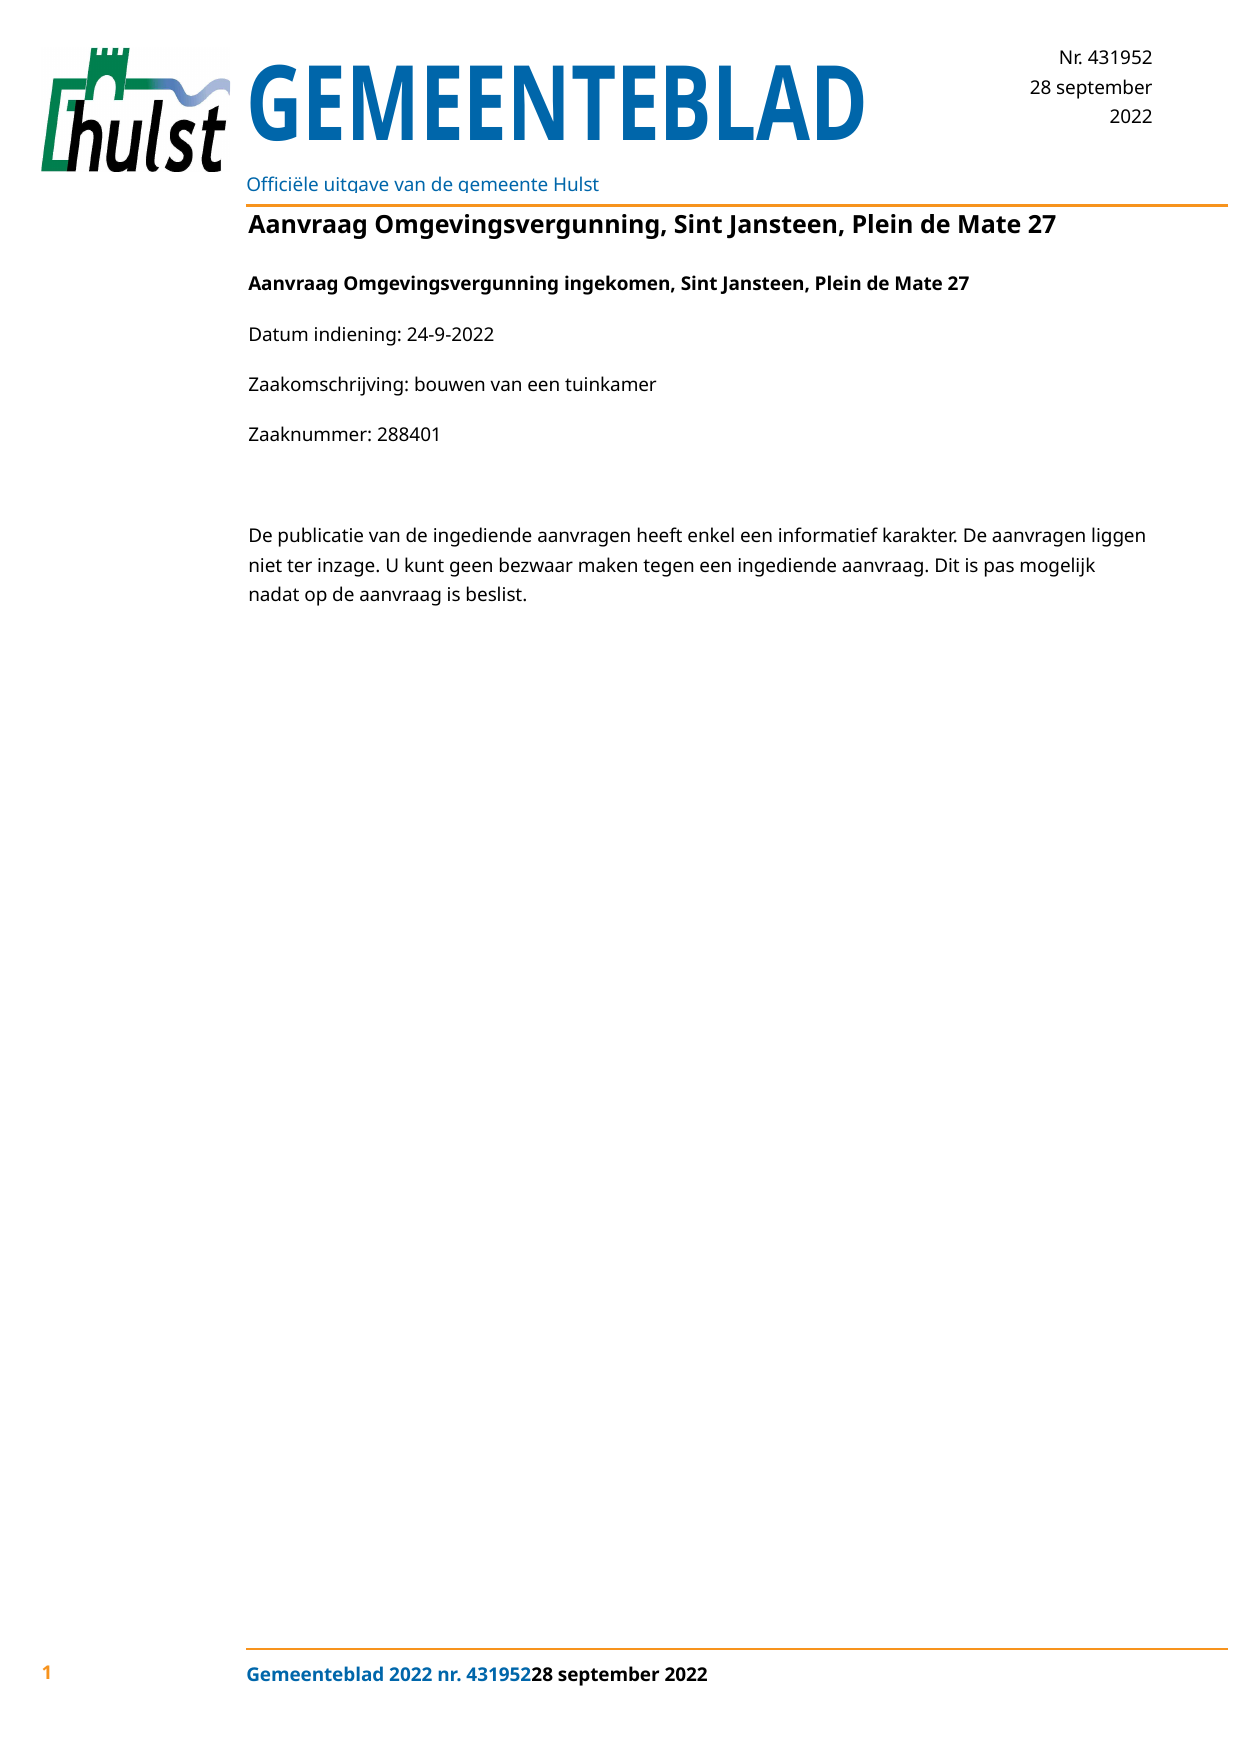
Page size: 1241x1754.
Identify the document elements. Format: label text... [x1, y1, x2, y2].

text Aanvraag Omgevingsvergunning ingekomen, Sint Jansteen, Plein de Mate 27 [248, 270, 1152, 296]
text De publicatie van de ingediende aanvragen heeft enkel een informatief karakter. De aanvragen liggen niet ter inzage. U kunt geen bezwaar maken tegen een ingediende aanvraag. Dit is pas mogelijk nadat op de aanvraag is beslist. [248, 522, 1152, 607]
text Aanvraag Omgevingsvergunning, Sint Jansteen, Plein de Mate 27 [248, 207, 1152, 241]
text Zaakomschrijving: bouwen van een tuinkamer [248, 371, 1152, 397]
text Datum indiening: 24-9-2022 [248, 321, 1152, 346]
text Zaaknummer: 288401 [248, 422, 1152, 447]
picture [41, 47, 231, 172]
